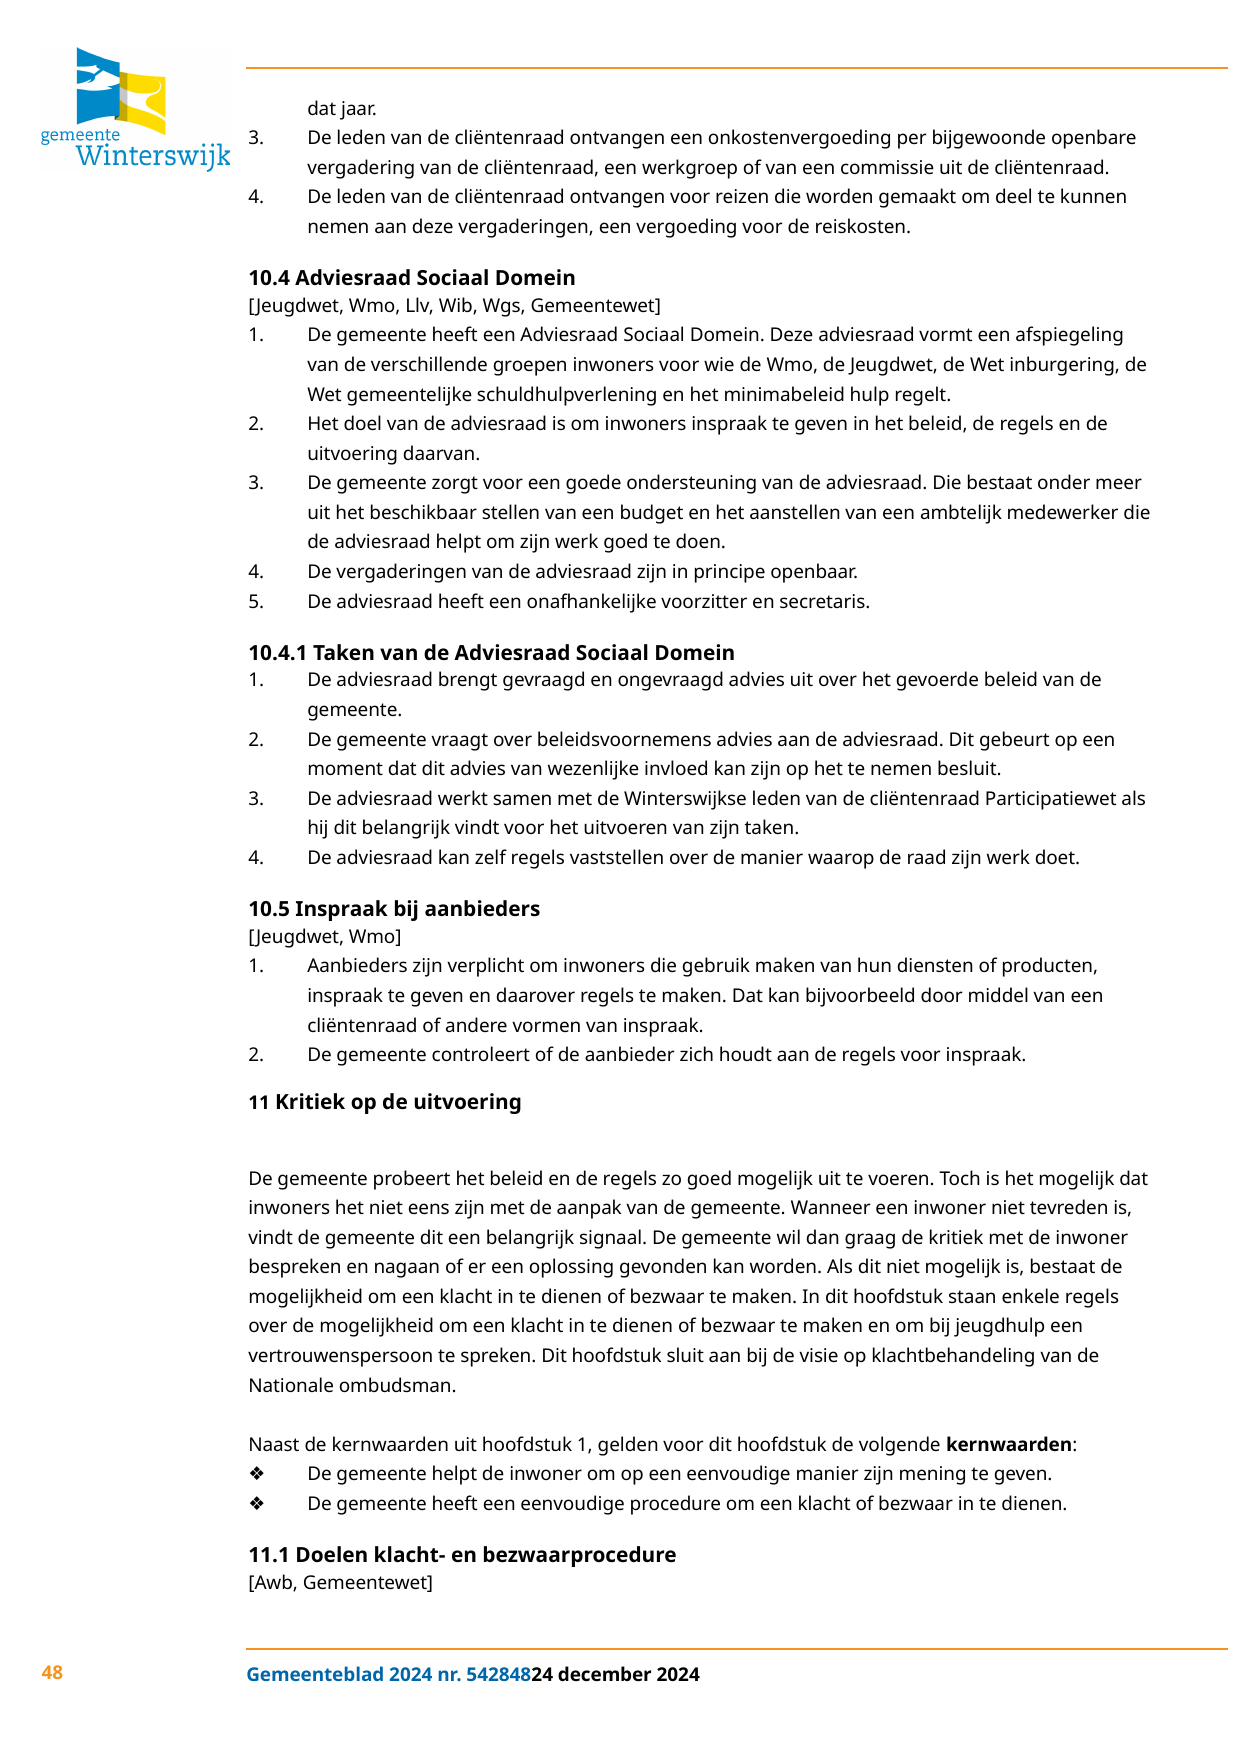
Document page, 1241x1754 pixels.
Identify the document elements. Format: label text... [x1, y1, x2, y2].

picture [41, 47, 231, 172]
text De gemeente probeert het beleid en de regels zo goed mogelijk uit te voeren. Toch is het mogelijk dat inwoners het niet eens zijn met de aanpak van de gemeente. Wanneer een inwoner niet tevreden is, vindt de gemeente dit een belangrijk signaal. De gemeente wil dan graag de kritiek met de inwoner bespreken en nagaan of er een oplossing gevonden kan worden. Als dit niet mogelijk is, bestaat de mogelijkheid om een klacht in te dienen of bezwaar te maken. In dit hoofdstuk staan enkele regels over de mogelijkheid om een klacht in te dienen of bezwaar te maken en om bij jeugdhulp een vertrouwenspersoon te spreken. Dit hoofdstuk sluit aan bij de visie op klachtbehandeling van de Nationale ombudsman. [248, 1165, 1152, 1397]
list dat jaar. [248, 95, 1152, 121]
list De gemeente heeft een eenvoudige procedure om een klacht of bezwaar in te dienen. [248, 1490, 1152, 1516]
list De adviesraad brengt gevraagd en ongevraagd advies uit over het gevoerde beleid van de gemeente. [248, 667, 1152, 722]
list De gemeente heeft een Adviesraad Sociaal Domein. Deze adviesraad vormt een afspiegeling van de verschillende groepen inwoners voor wie de Wmo, de Jeugdwet, de Wet inburgering, de Wet gemeentelijke schuldhulpverlening en het minimabeleid hulp regelt. [248, 322, 1152, 406]
text 10.5 Inspraak bij aanbieders [248, 894, 1152, 923]
list De gemeente helpt de inwoner om op een eenvoudige manier zijn mening te geven. [248, 1461, 1152, 1486]
list De adviesraad kan zelf regels vaststellen over de manier waarop de raad zijn werk doet. [248, 844, 1152, 870]
list Het doel van de adviesraad is om inwoners inspraak te geven in het beleid, de regels en de uitvoering daarvan. [248, 410, 1152, 466]
list De vergaderingen van de adviesraad zijn in principe openbaar. [248, 558, 1152, 584]
text 11.1 Doelen klacht- en bezwaarprocedure [248, 1541, 1152, 1569]
picture [225, 153, 231, 162]
list De leden van de cliëntenraad ontvangen voor reizen die worden gemaakt om deel te kunnen nemen aan deze vergaderingen, een vergoeding voor de reiskosten. [248, 183, 1152, 239]
text 10.4 Adviesraad Sociaal Domein [248, 263, 1152, 292]
list De gemeente zorgt voor een goede ondersteuning van de adviesraad. Die bestaat onder meer uit het beschikbaar stellen van een budget en het aanstellen van een ambtelijk medewerker die de adviesraad helpt om zijn werk goed te doen. [248, 469, 1152, 554]
text [Awb, Gemeentewet] [248, 1569, 1152, 1595]
text Naast de kernwaarden uit hoofdstuk 1, gelden voor dit hoofdstuk de volgende kernwaarden: [248, 1431, 1152, 1457]
text [Jeugdwet, Wmo] [248, 923, 1152, 949]
list De adviesraad heeft een onafhankelijke voorzitter en secretaris. [248, 588, 1152, 613]
text 10.4.1 Taken van de Adviesraad Sociaal Domein [248, 638, 1152, 667]
list De leden van de cliëntenraad ontvangen een onkostenvergoeding per bijgewoonde openbare vergadering van de cliëntenraad, een werkgroep of van een commissie uit de cliëntenraad. [248, 124, 1152, 180]
list De gemeente controleert of de aanbieder zich houdt aan de regels voor inspraak. [248, 1041, 1152, 1067]
list De gemeente vraagt over beleidsvoornemens advies aan de adviesraad. Dit gebeurt op een moment dat dit advies van wezenlijke invloed kan zijn op het te nemen besluit. [248, 726, 1152, 781]
list Aanbieders zijn verplicht om inwoners die gebruik maken van hun diensten of producten, inspraak te geven en daarover regels te maken. Dat kan bijvoorbeeld door middel van een cliëntenraad of andere vormen van inspraak. [248, 953, 1152, 1037]
text [Jeugdwet, Wmo, Llv, Wib, Wgs, Gemeentewet] [248, 292, 1152, 318]
list De adviesraad werkt samen met de Winterswijkse leden van de cliëntenraad Participatiewet als hij dit belangrijk vindt voor het uitvoeren van zijn taken. [248, 785, 1152, 840]
text 11 Kritiek op de uitvoering [248, 1087, 1152, 1115]
